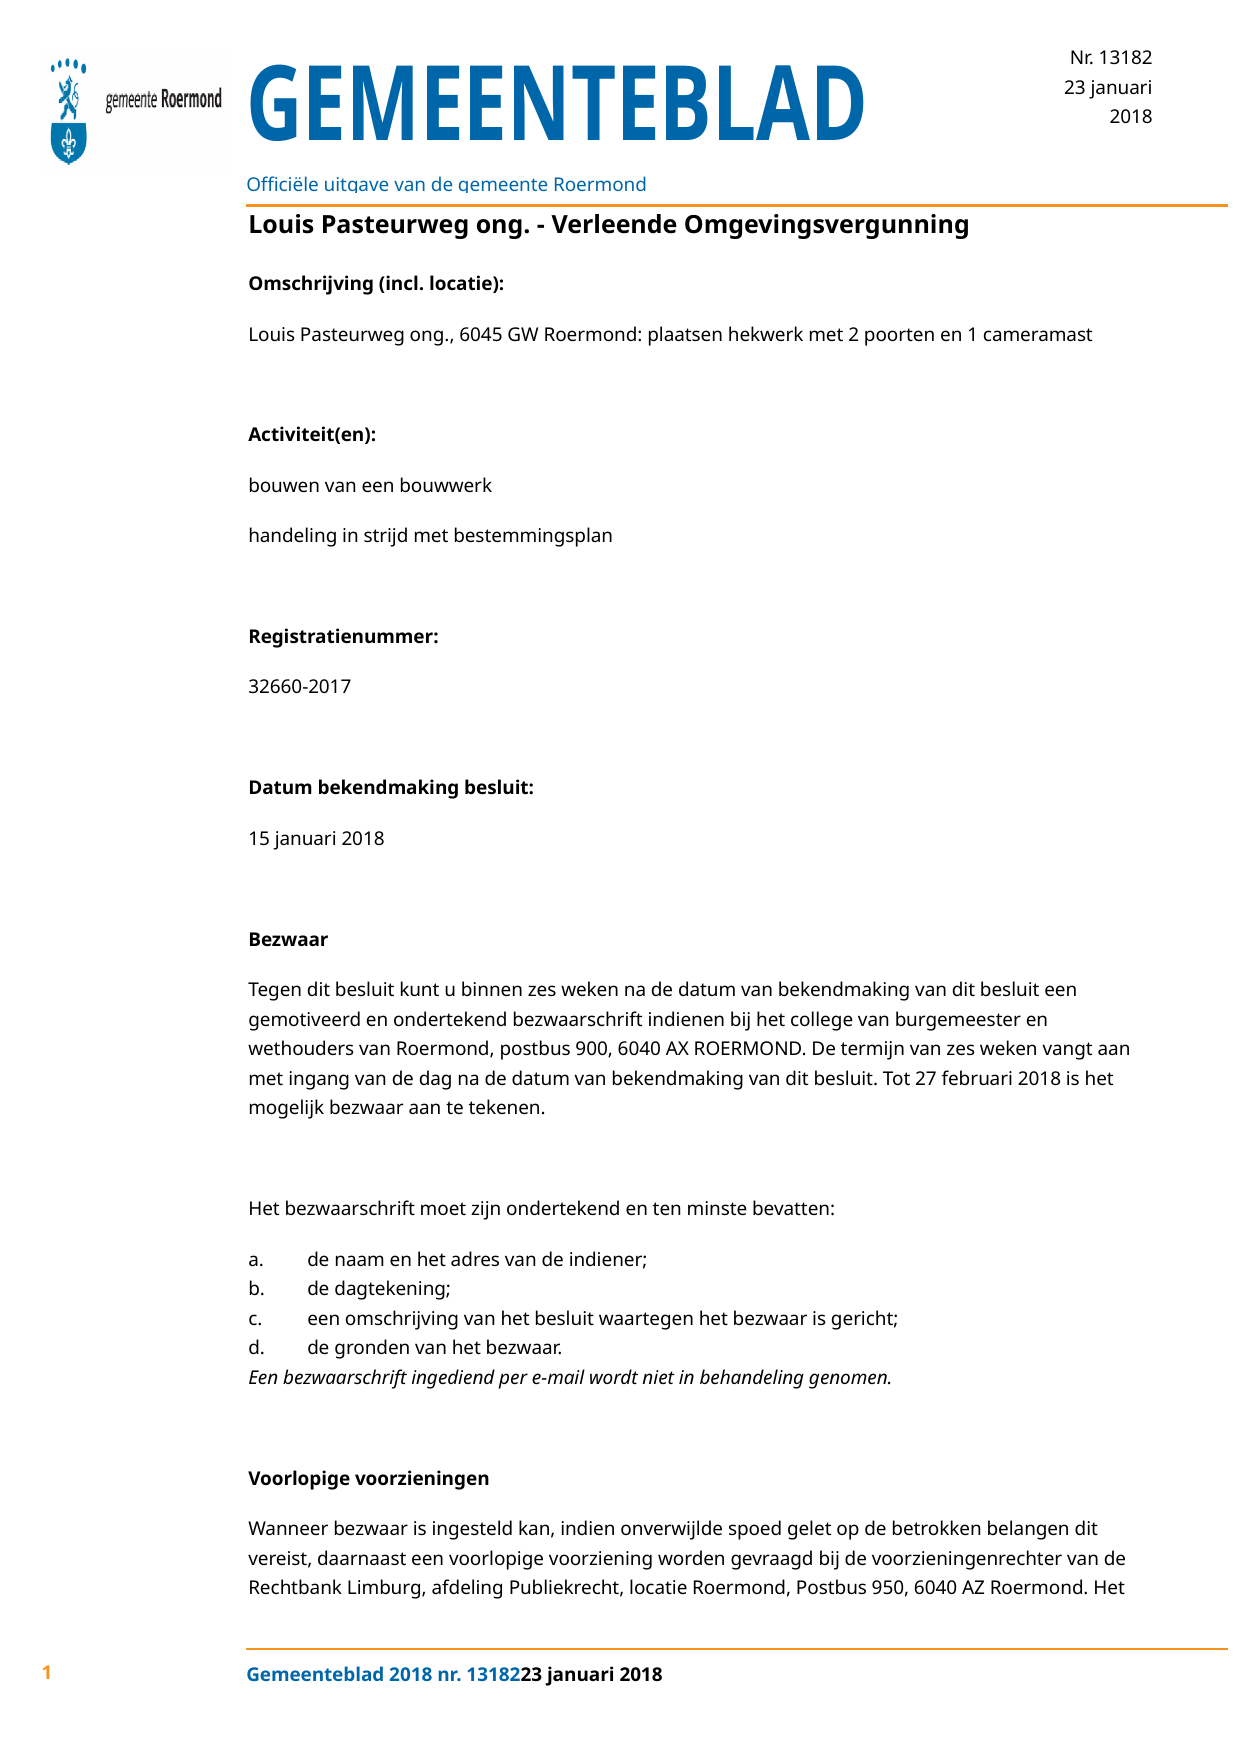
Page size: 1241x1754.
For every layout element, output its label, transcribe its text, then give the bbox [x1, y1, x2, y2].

text handeling in strijd met bestemmingsplan [248, 522, 1152, 548]
picture [41, 47, 231, 172]
text Louis Pasteurweg ong., 6045 GW Roermond: plaatsen hekwerk met 2 poorten en 1 cameramast [248, 321, 1152, 346]
text bouwen van een bouwwerk [248, 472, 1152, 498]
text Datum bekendmaking besluit: [248, 774, 1152, 800]
text Activiteit(en): [248, 422, 1152, 447]
list de dagtekening; [248, 1275, 1152, 1301]
text Een bezwaarschrift ingediend per e-mail wordt niet in behandeling genomen. [248, 1364, 1152, 1390]
list de naam en het adres van de indiener; [248, 1246, 1152, 1271]
list de gronden van het bezwaar. [248, 1334, 1152, 1360]
text Registratienummer: [248, 623, 1152, 649]
text Wanneer bezwaar is ingesteld kan, indien onverwijlde spoed gelet op de betrokken belangen dit vereist, daarnaast een voorlopige voorziening worden gevraagd bij de voorzieningenrechter van de Rechtbank Limburg, afdeling Publiekrecht, locatie Roermond, Postbus 950, 6040 AZ Roermond. Het [248, 1515, 1152, 1600]
text 32660-2017 [248, 674, 1152, 699]
text Het bezwaarschrift moet zijn ondertekend en ten minste bevatten: [248, 1195, 1152, 1221]
text Voorlopige voorzieningen [248, 1465, 1152, 1491]
list een omschrijving van het besluit waartegen het bezwaar is gericht; [248, 1305, 1152, 1331]
text Tegen dit besluit kunt u binnen zes weken na de datum van bekendmaking van dit besluit een gemotiveerd en ondertekend bezwaarschrift indienen bij het college van burgemeester en wethouders van Roermond, postbus 900, 6040 AX ROERMOND. De termijn van zes weken vangt aan met ingang van de dag na de datum van bekendmaking van dit besluit. Tot 27 februari 2018 is het mogelijk bezwaar aan te tekenen. [248, 976, 1152, 1120]
text Louis Pasteurweg ong. - Verleende Omgevingsvergunning [248, 207, 1152, 241]
text Bezwaar [248, 926, 1152, 951]
text 15 januari 2018 [248, 825, 1152, 851]
text Omschrijving (incl. locatie): [248, 270, 1152, 296]
